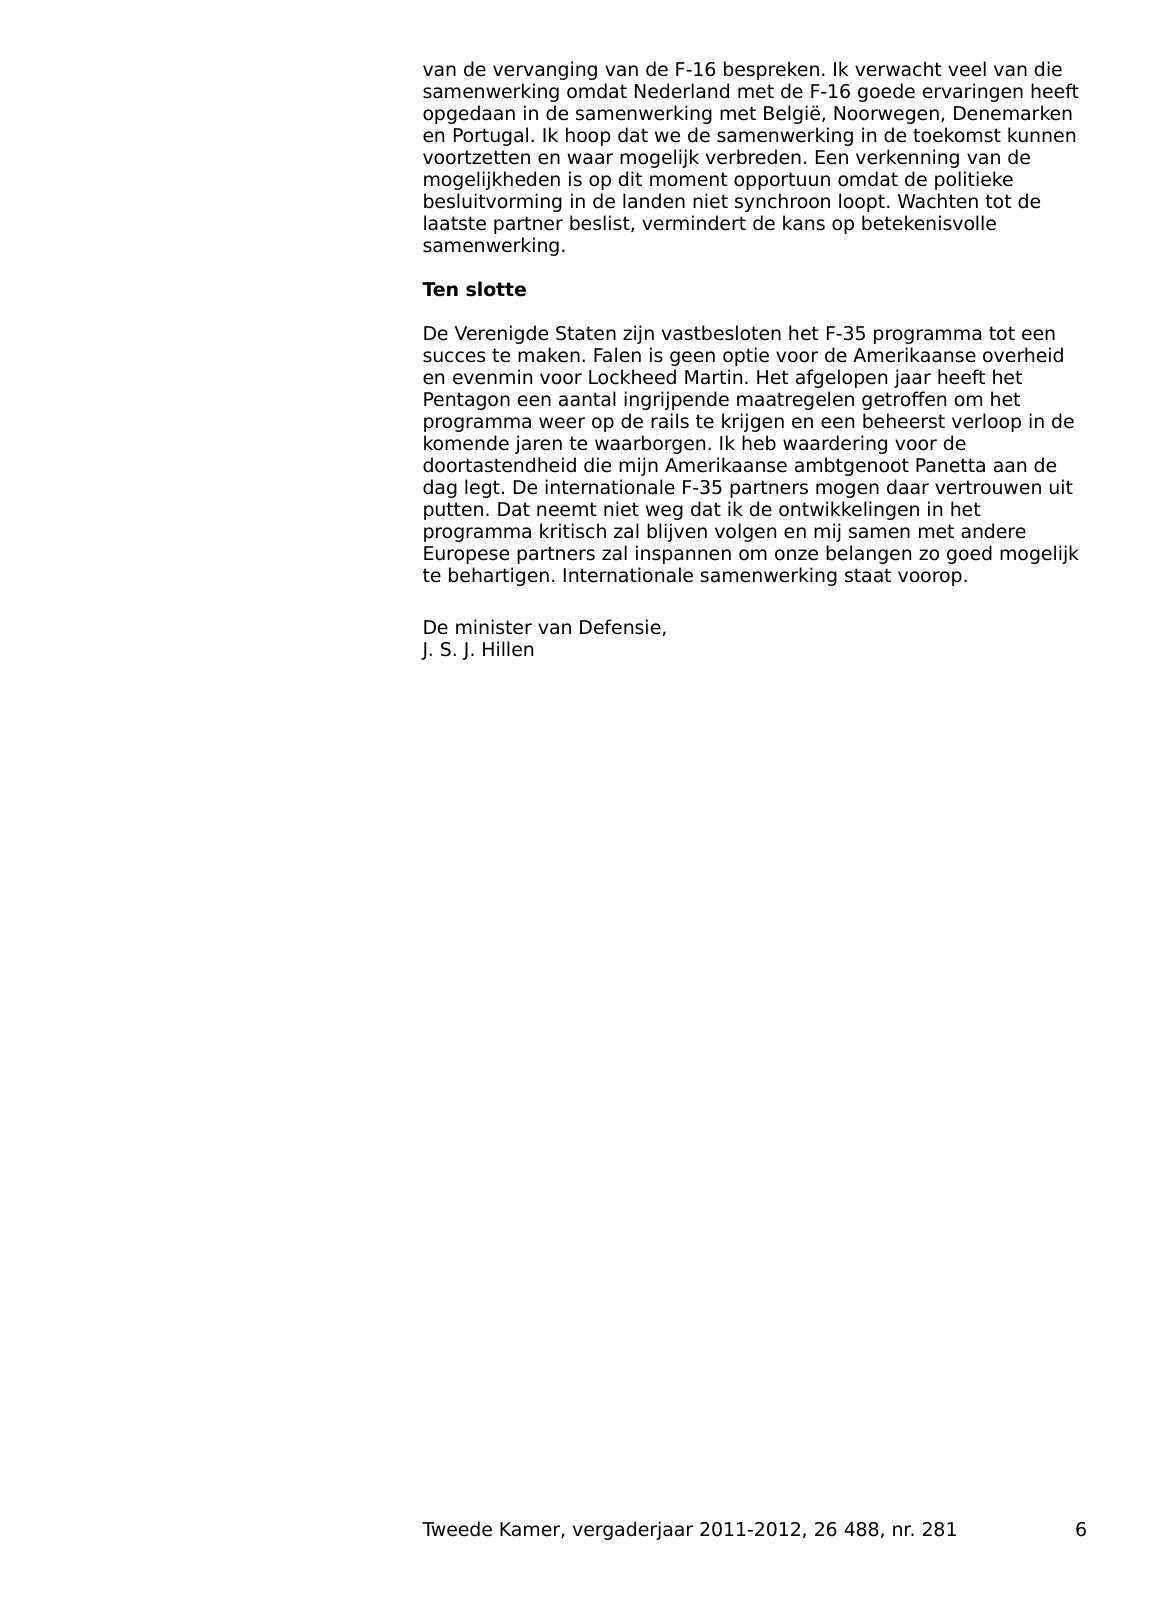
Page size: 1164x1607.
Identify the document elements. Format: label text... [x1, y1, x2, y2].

text De minister van Defensie, J. S. J. Hillen [422, 617, 1087, 661]
text De Verenigde Staten zijn vastbesloten het F-35 programma tot een succes te maken. Falen is geen optie voor de Amerikaanse overheid en evenmin voor Lockheed Martin. Het afgelopen jaar heeft het Pentagon een aantal ingrijpende maatregelen getroffen om het programma weer op de rails te krijgen en een beheerst verloop in de komende jaren te waarborgen. Ik heb waardering voor de doortastendheid die mijn Amerikaanse ambtgenoot Panetta aan de dag legt. De internationale F-35 partners mogen daar vertrouwen uit putten. Dat neemt niet weg dat ik de ontwikkelingen in het programma kritisch zal blijven volgen en mij samen met andere Europese partners zal inspannen om onze belangen zo goed mogelijk te behartigen. Internationale samenwerking staat voorop. [422, 323, 1087, 587]
subtitle Ten slotte [422, 279, 1087, 301]
text van de vervanging van de F-16 bespreken. Ik verwacht veel van die samenwerking omdat Nederland met de F-16 goede ervaringen heeft opgedaan in de samenwerking met België, Noorwegen, Denemarken en Portugal. Ik hoop dat we de samenwerking in de toekomst kunnen voortzetten en waar mogelijk verbreden. Een verkenning van de mogelijkheden is op dit moment opportuun omdat de politieke besluitvorming in de landen niet synchroon loopt. Wachten tot de laatste partner beslist, vermindert de kans op betekenisvolle samenwerking. [422, 59, 1087, 257]
